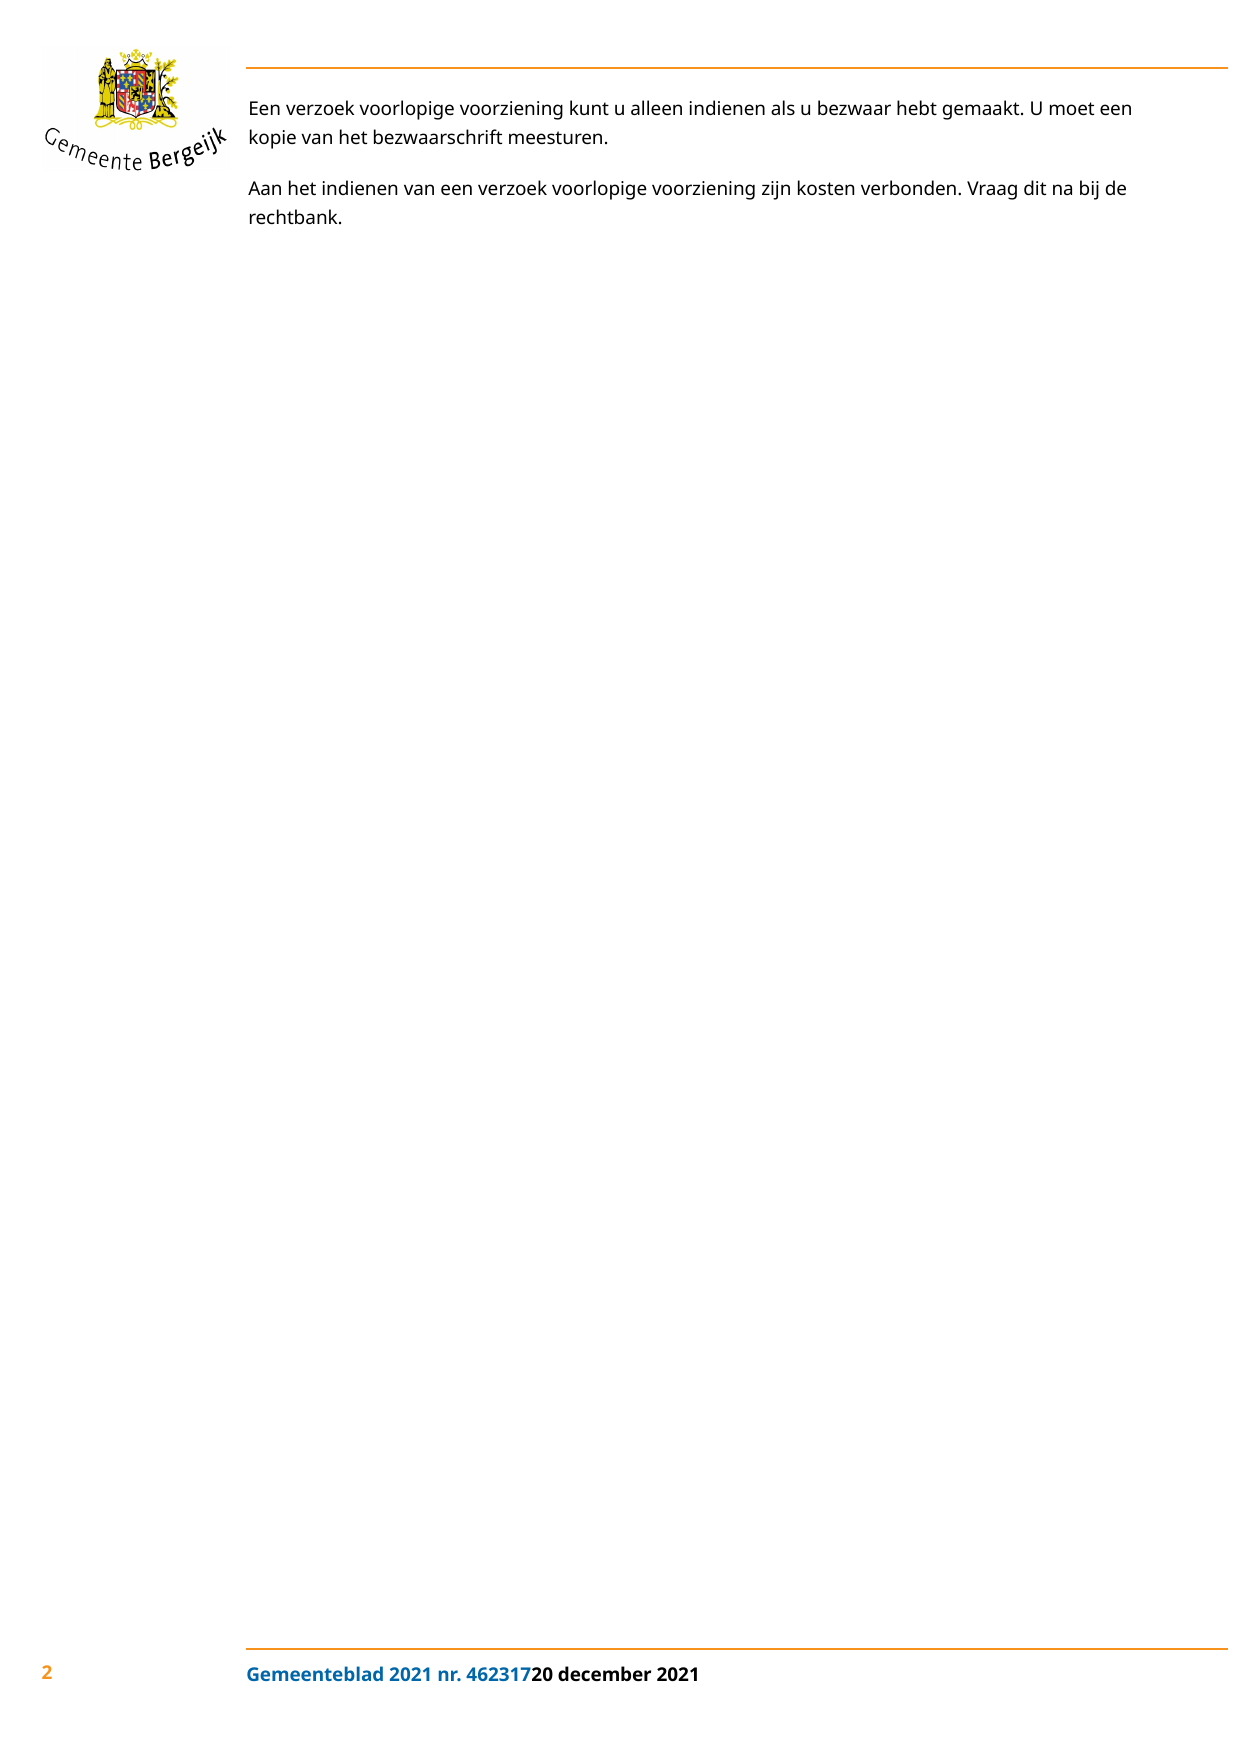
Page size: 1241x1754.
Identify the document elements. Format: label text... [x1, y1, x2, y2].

picture [41, 47, 231, 172]
text Een verzoek voorlopige voorziening kunt u alleen indienen als u bezwaar hebt gemaakt. U moet een kopie van het bezwaarschrift meesturen. [248, 95, 1152, 150]
text Aan het indienen van een verzoek voorlopige voorziening zijn kosten verbonden. Vraag dit na bij de rechtbank. [248, 175, 1152, 230]
